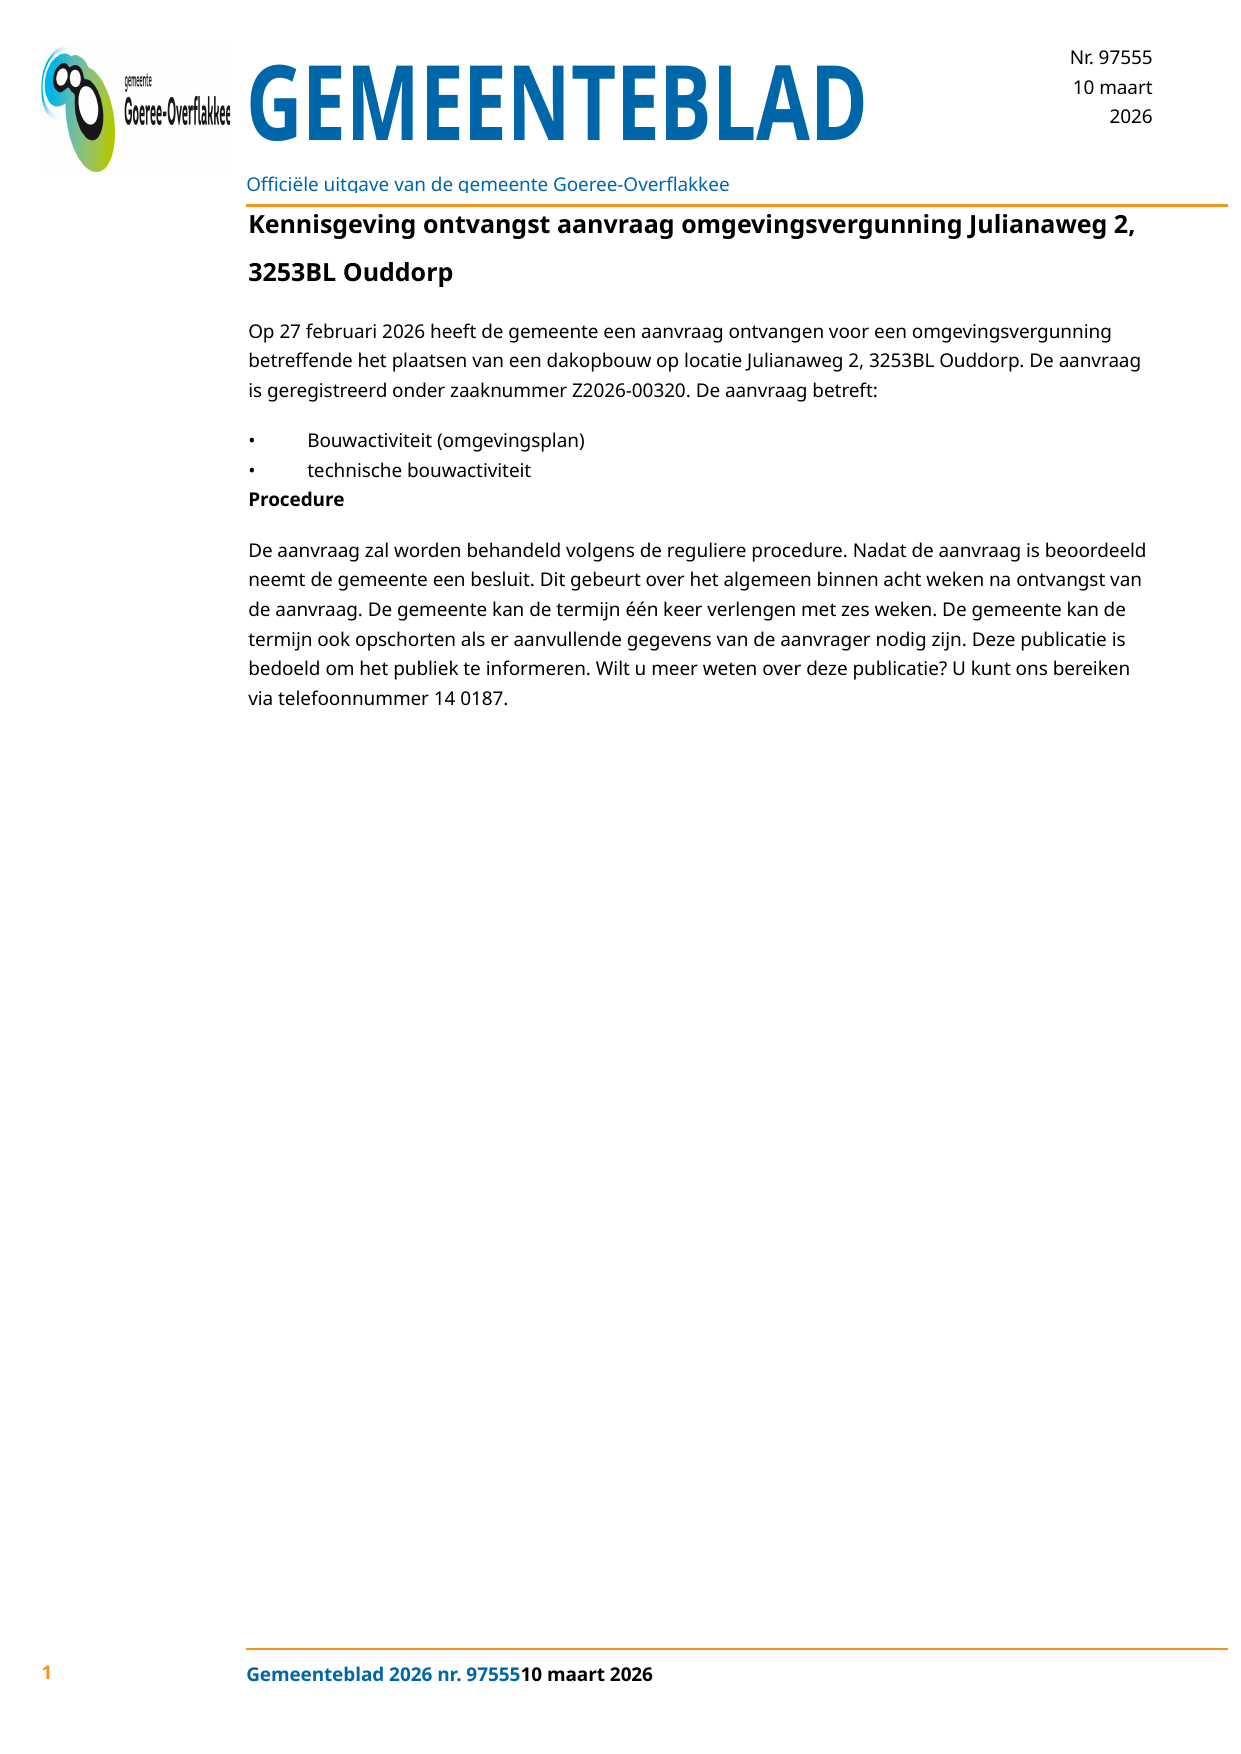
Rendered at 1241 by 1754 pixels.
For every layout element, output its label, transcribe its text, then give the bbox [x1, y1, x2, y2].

text Procedure [248, 487, 1152, 512]
text Op 27 februari 2026 heeft de gemeente een aanvraag ontvangen voor een omgevingsvergunning betreffende het plaatsen van een dakopbouw op locatie Julianaweg 2, 3253BL Ouddorp. De aanvraag is geregistreerd onder zaaknummer Z2026-00320. De aanvraag betreft: [248, 318, 1152, 403]
picture [41, 47, 231, 172]
list technische bouwactiviteit [248, 457, 1152, 483]
text Kennisgeving ontvangst aanvraag omgevingsvergunning Julianaweg 2, 3253BL Ouddorp [248, 207, 1152, 288]
list Bouwactiviteit (omgevingsplan) [248, 427, 1152, 453]
text De aanvraag zal worden behandeld volgens de reguliere procedure. Nadat de aanvraag is beoordeeld neemt de gemeente een besluit. Dit gebeurt over het algemeen binnen acht weken na ontvangst van de aanvraag. De gemeente kan de termijn één keer verlengen met zes weken. De gemeente kan de termijn ook opschorten als er aanvullende gegevens van de aanvrager nodig zijn. Deze publicatie is bedoeld om het publiek te informeren. Wilt u meer weten over deze publicatie? U kunt ons bereiken via telefoonnummer 14 0187. [248, 537, 1152, 711]
